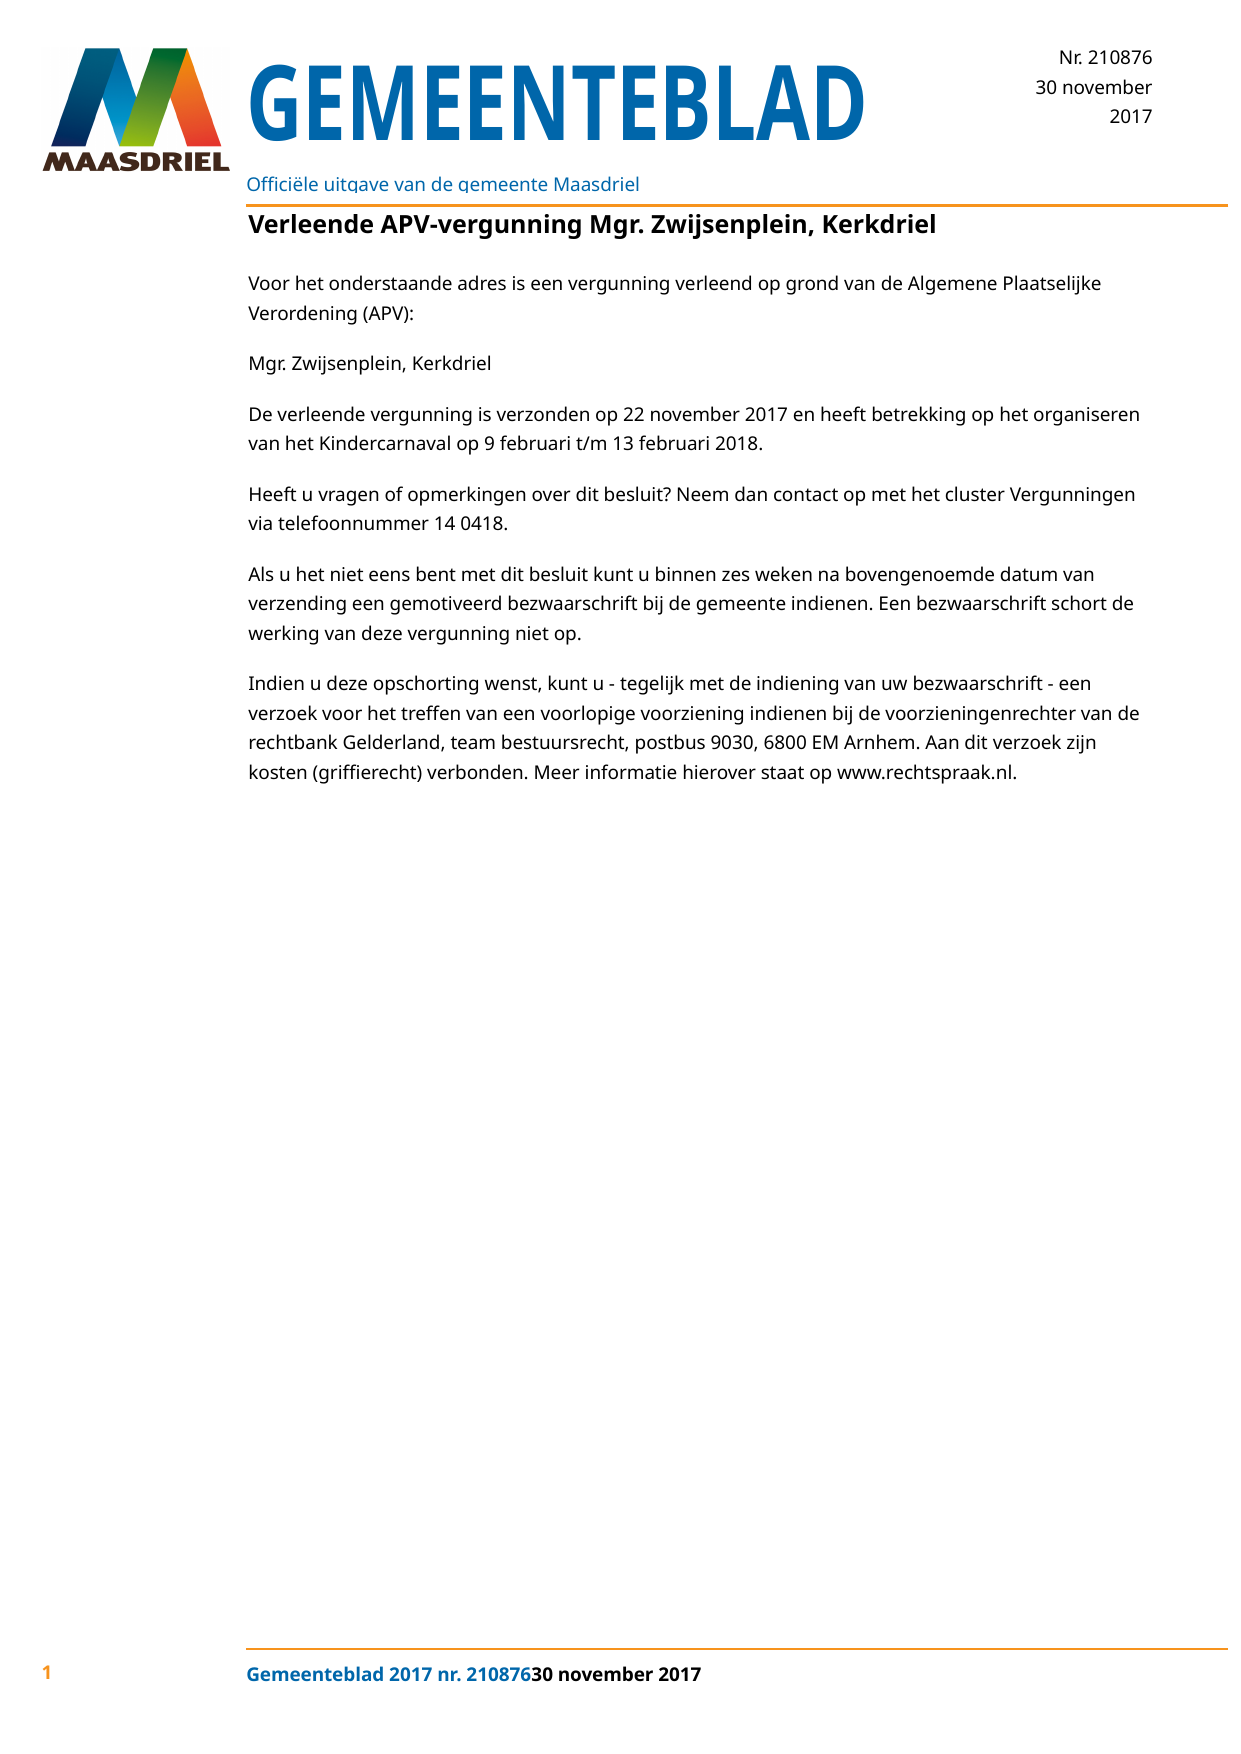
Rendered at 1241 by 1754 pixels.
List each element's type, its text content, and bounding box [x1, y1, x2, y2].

text Indien u deze opschorting wenst, kunt u - tegelijk met de indiening van uw bezwaarschrift - een verzoek voor het treffen van een voorlopige voorziening indienen bij de voorzieningenrechter van de rechtbank Gelderland, team bestuursrecht, postbus 9030, 6800 EM Arnhem. Aan dit verzoek zijn kosten (griffierecht) verbonden. Meer informatie hierover staat op www.rechtspraak.nl. [248, 670, 1152, 785]
text De verleende vergunning is verzonden op 22 november 2017 en heeft betrekking op het organiseren van het Kindercarnaval op 9 februari t/m 13 februari 2018. [248, 401, 1152, 456]
text Mgr. Zwijsenplein, Kerkdriel [248, 350, 1152, 376]
picture [41, 47, 231, 172]
text Verleende APV-vergunning Mgr. Zwijsenplein, Kerkdriel [248, 207, 1152, 241]
text Heeft u vragen of opmerkingen over dit besluit? Neem dan contact op met het cluster Vergunningen via telefoonnummer 14 0418. [248, 481, 1152, 536]
text Als u het niet eens bent met dit besluit kunt u binnen zes weken na bovengenoemde datum van verzending een gemotiveerd bezwaarschrift bij de gemeente indienen. Een bezwaarschrift schort de werking van deze vergunning niet op. [248, 561, 1152, 646]
text Voor het onderstaande adres is een vergunning verleend op grond van de Algemene Plaatselijke Verordening (APV): [248, 270, 1152, 326]
